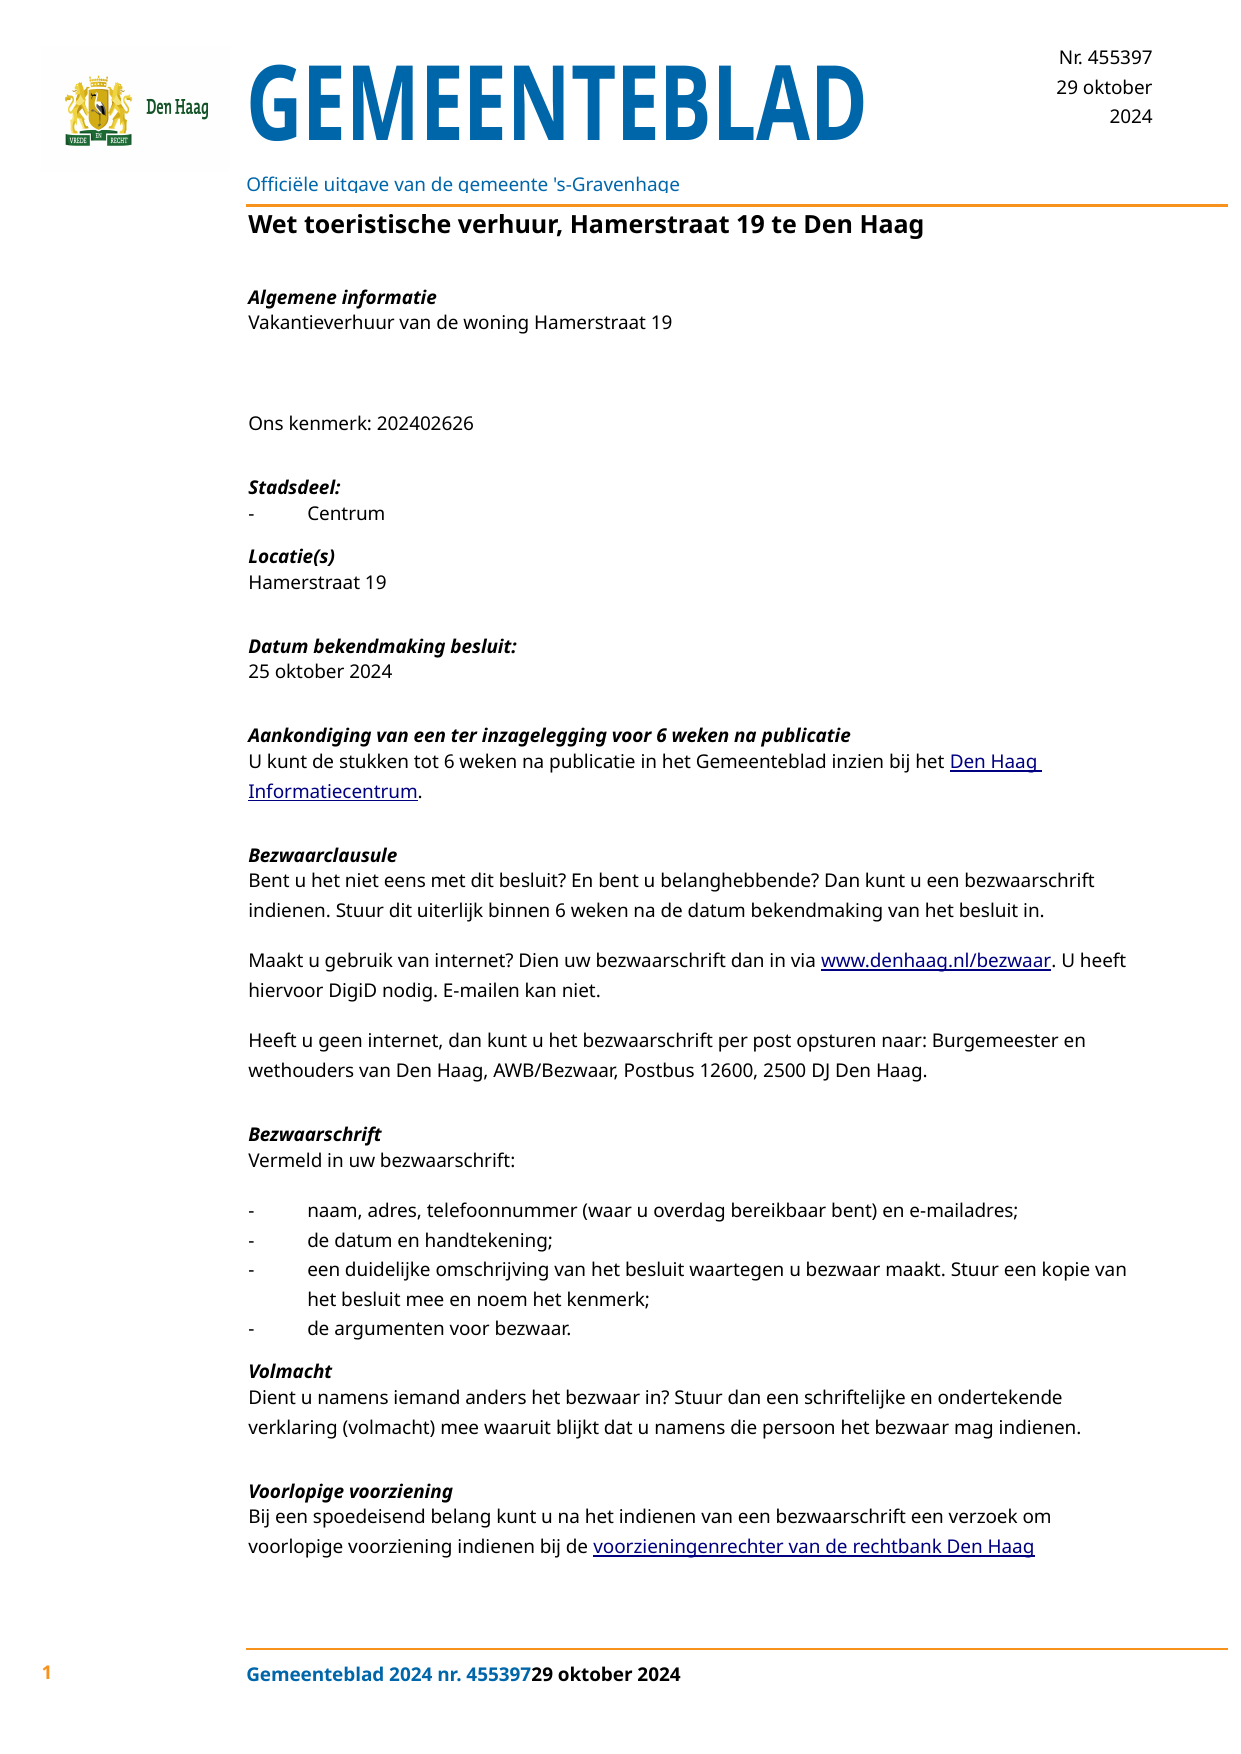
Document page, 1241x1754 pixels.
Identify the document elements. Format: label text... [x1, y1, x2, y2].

list een duidelijke omschrijving van het besluit waartegen u bezwaar maakt. Stuur een kopie van het besluit mee en noem het kenmerk; [248, 1256, 1152, 1312]
text Stadsdeel: [248, 474, 1152, 500]
text Voorlopige voorziening [248, 1478, 1152, 1504]
picture [41, 47, 231, 172]
text Locatie(s) [248, 543, 1152, 569]
text Aankondiging van een ter inzagelegging voor 6 weken na publicatie [248, 723, 1152, 748]
list de argumenten voor bezwaar. [248, 1316, 1152, 1341]
text Vermeld in uw bezwaarschrift: [248, 1147, 1152, 1173]
list de datum en handtekening; [248, 1227, 1152, 1253]
text U kunt de stukken tot 6 weken na publicatie in het Gemeenteblad inzien bij het Den Haag Informatiecentrum. [248, 748, 1152, 804]
text Datum bekendmaking besluit: [248, 633, 1152, 659]
list naam, adres, telefoonnummer (waar u overdag bereikbaar bent) en e-mailadres; [248, 1197, 1152, 1223]
text Dient u namens iemand anders het bezwaar in? Stuur dan een schriftelijke en ondertekende verklaring (volmacht) mee waaruit blijkt dat u namens die persoon het bezwaar mag indienen. [248, 1384, 1152, 1440]
text Volmacht [248, 1359, 1152, 1384]
text Bent u het niet eens met dit besluit? En bent u belanghebbende? Dan kunt u een bezwaarschrift indienen. Stuur dit uiterlijk binnen 6 weken na de datum bekendmaking van het besluit in. [248, 868, 1152, 923]
text Vakantieverhuur van de woning Hamerstraat 19 [248, 309, 1152, 335]
text Bezwaarschrift [248, 1121, 1152, 1147]
text Bij een spoedeisend belang kunt u na het indienen van een bezwaarschrift een verzoek om voorlopige voorziening indienen bij de voorzieningenrechter van de rechtbank Den Haag [248, 1504, 1152, 1559]
text Heeft u geen internet, dan kunt u het bezwaarschrift per post opsturen naar: Burgemeester en wethouders van Den Haag, AWB/Bezwaar, Postbus 12600, 2500 DJ Den Haag. [248, 1028, 1152, 1083]
text Algemene informatie [248, 284, 1152, 309]
text Maakt u gebruik van internet? Dien uw bezwaarschrift dan in via www.denhaag.nl/bezwaar. U heeft hiervoor DigiD nodig. E-mailen kan niet. [248, 948, 1152, 1003]
list Centrum [248, 500, 1152, 526]
text Bezwaarclausule [248, 842, 1152, 868]
text 25 oktober 2024 [248, 659, 1152, 684]
text Ons kenmerk: 202402626 [248, 410, 1152, 436]
text Hamerstraat 19 [248, 569, 1152, 595]
text Wet toeristische verhuur, Hamerstraat 19 te Den Haag [248, 207, 1152, 241]
